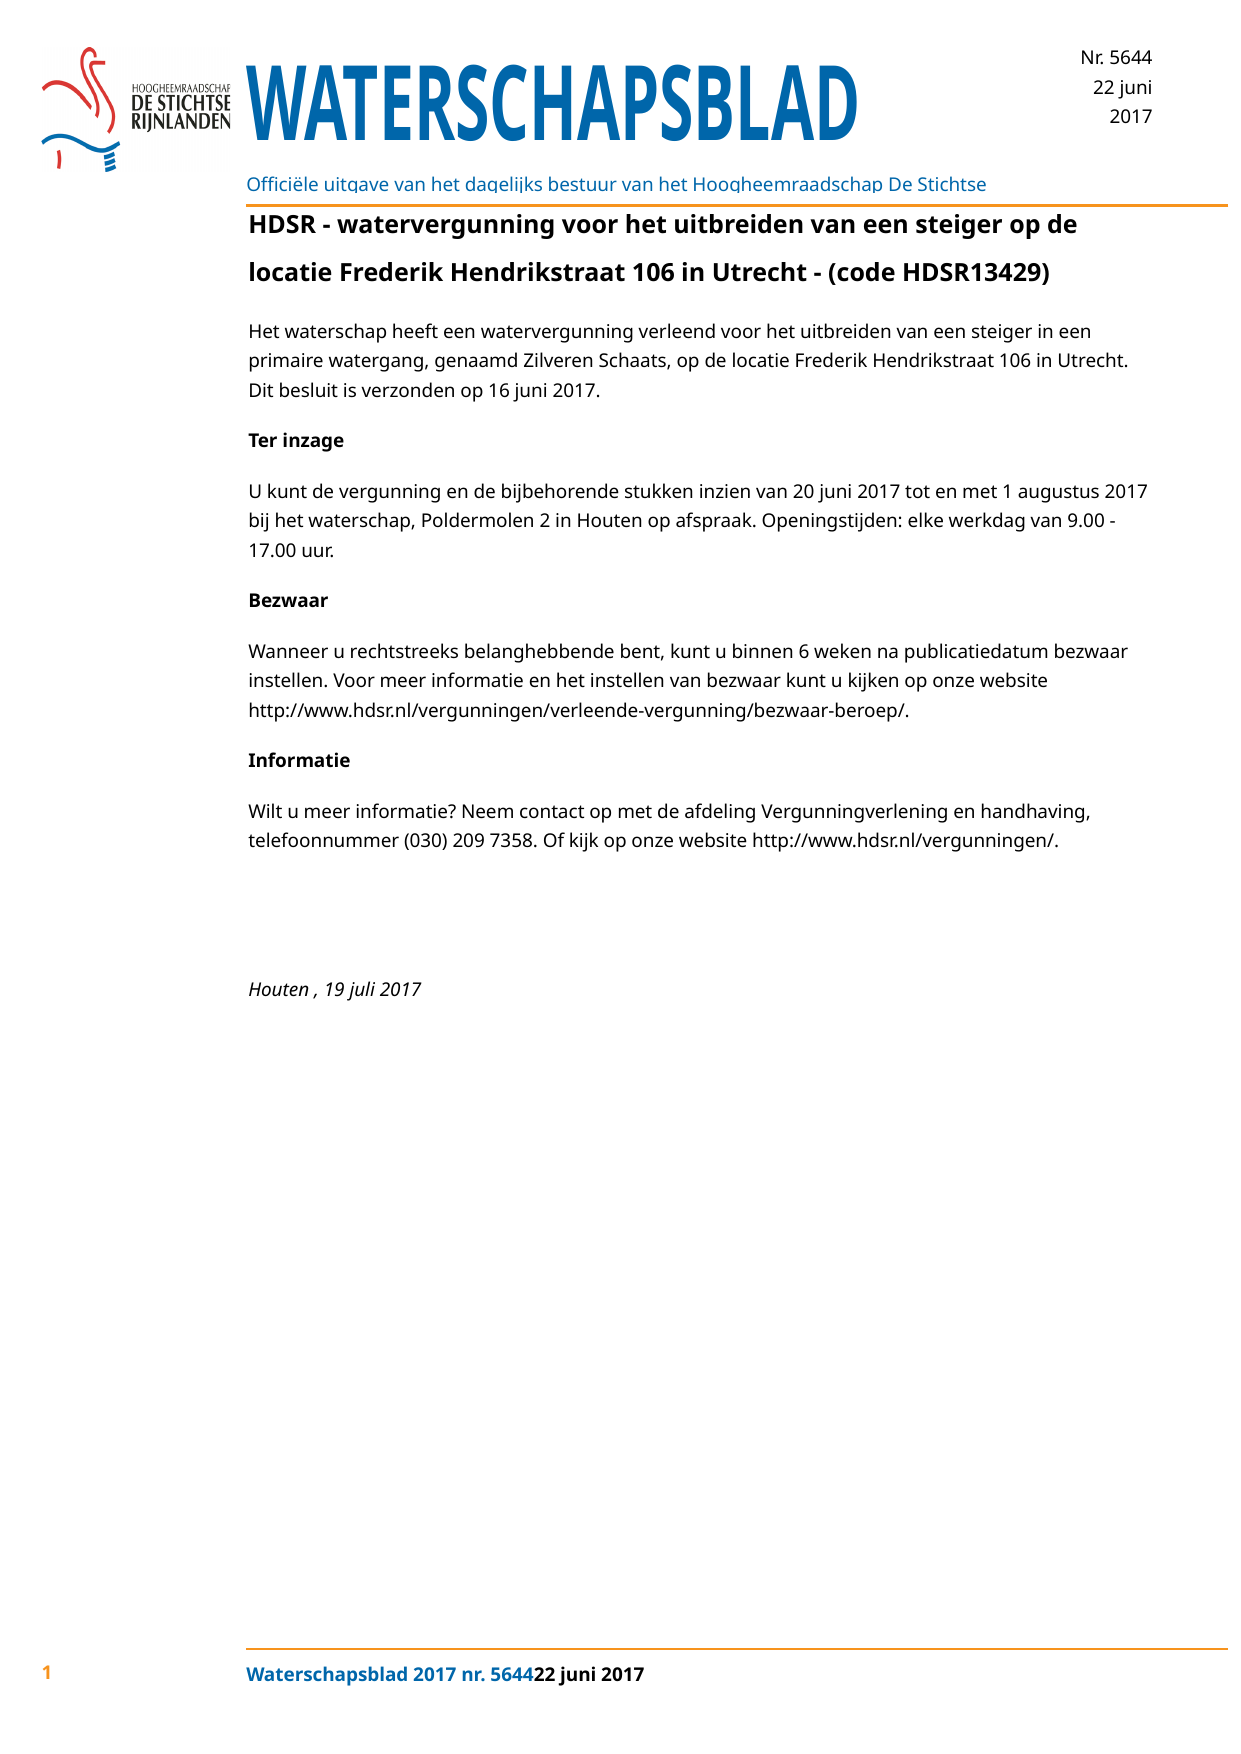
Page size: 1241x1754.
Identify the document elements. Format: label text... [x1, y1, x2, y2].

text HDSR - watervergunning voor het uitbreiden van een steiger op de locatie Frederik Hendrikstraat 106 in Utrecht - (code HDSR13429) [248, 207, 1152, 288]
text Bezwaar [248, 587, 1152, 613]
text Informatie [248, 747, 1152, 773]
text Het waterschap heeft een watervergunning verleend voor het uitbreiden van een steiger in een primaire watergang, genaamd Zilveren Schaats, op de locatie Frederik Hendrikstraat 106 in Utrecht. Dit besluit is verzonden op 16 juni 2017. [248, 318, 1152, 403]
text U kunt de vergunning en de bijbehorende stukken inzien van 20 juni 2017 tot en met 1 augustus 2017 bij het waterschap, Poldermolen 2 in Houten op afspraak. Openingstijden: elke werkdag van 9.00 - 17.00 uur. [248, 478, 1152, 563]
picture [41, 47, 231, 172]
text Ter inzage [248, 427, 1152, 453]
text Wanneer u rechtstreeks belanghebbende bent, kunt u binnen 6 weken na publicatiedatum bezwaar instellen. Voor meer informatie en het instellen van bezwaar kunt u kijken op onze website http://www.hdsr.nl/vergunningen/verleende-vergunning/bezwaar-beroep/. [248, 638, 1152, 723]
text Houten , 19 juli 2017 [248, 976, 1152, 1002]
text Wilt u meer informatie? Neem contact op met de afdeling Vergunningverlening en handhaving, telefoonnummer (030) 209 7358. Of kijk op onze website http://www.hdsr.nl/vergunningen/. [248, 798, 1152, 853]
